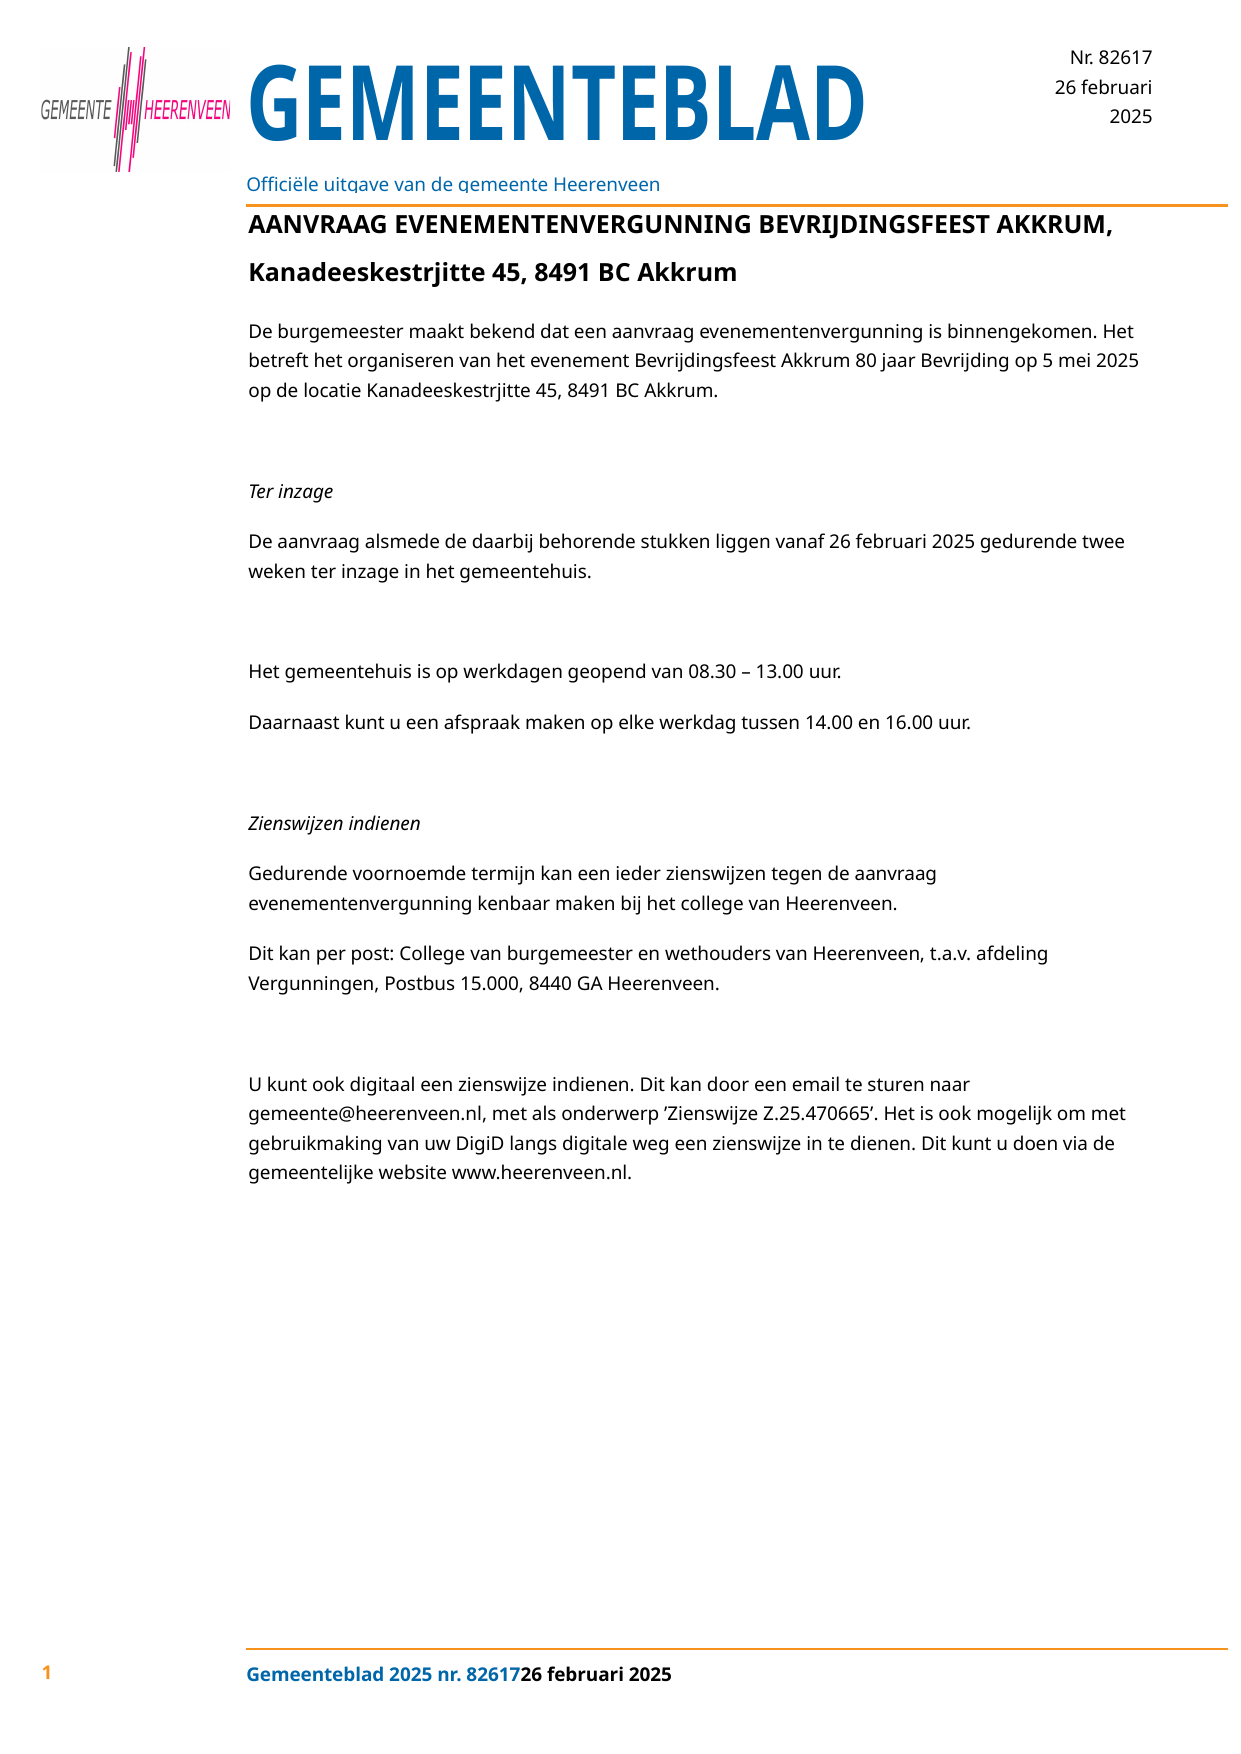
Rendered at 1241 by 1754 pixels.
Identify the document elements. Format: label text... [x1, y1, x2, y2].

text Dit kan per post: College van burgemeester en wethouders van Heerenveen, t.a.v. afdeling Vergunningen, Postbus 15.000, 8440 GA Heerenveen. [248, 940, 1152, 996]
text De burgemeester maakt bekend dat een aanvraag evenementenvergunning is binnengekomen. Het betreft het organiseren van het evenement Bevrijdingsfeest Akkrum 80 jaar Bevrijding op 5 mei 2025 op de locatie Kanadeeskestrjitte 45, 8491 BC Akkrum. [248, 318, 1152, 403]
text Ter inzage [248, 478, 1152, 504]
text Het gemeentehuis is op werkdagen geopend van 08.30 – 13.00 uur. [248, 659, 1152, 684]
text Gedurende voornoemde termijn kan een ieder zienswijzen tegen de aanvraag evenementenvergunning kenbaar maken bij het college van Heerenveen. [248, 860, 1152, 916]
text De aanvraag alsmede de daarbij behorende stukken liggen vanaf 26 februari 2025 gedurende twee weken ter inzage in het gemeentehuis. [248, 528, 1152, 584]
picture [41, 47, 231, 172]
text U kunt ook digitaal een zienswijze indienen. Dit kan door een email te sturen naar gemeente@heerenveen.nl, met als onderwerp ’Zienswijze Z.25.470665’. Het is ook mogelijk om met gebruikmaking van uw DigiD langs digitale weg een zienswijze in te dienen. Dit kunt u doen via de gemeentelijke website www.heerenveen.nl. [248, 1071, 1152, 1185]
text Zienswijzen indienen [248, 810, 1152, 836]
text AANVRAAG EVENEMENTENVERGUNNING BEVRIJDINGSFEEST AKKRUM, Kanadeeskestrjitte 45, 8491 BC Akkrum [248, 207, 1152, 288]
text Daarnaast kunt u een afspraak maken op elke werkdag tussen 14.00 en 16.00 uur. [248, 709, 1152, 735]
